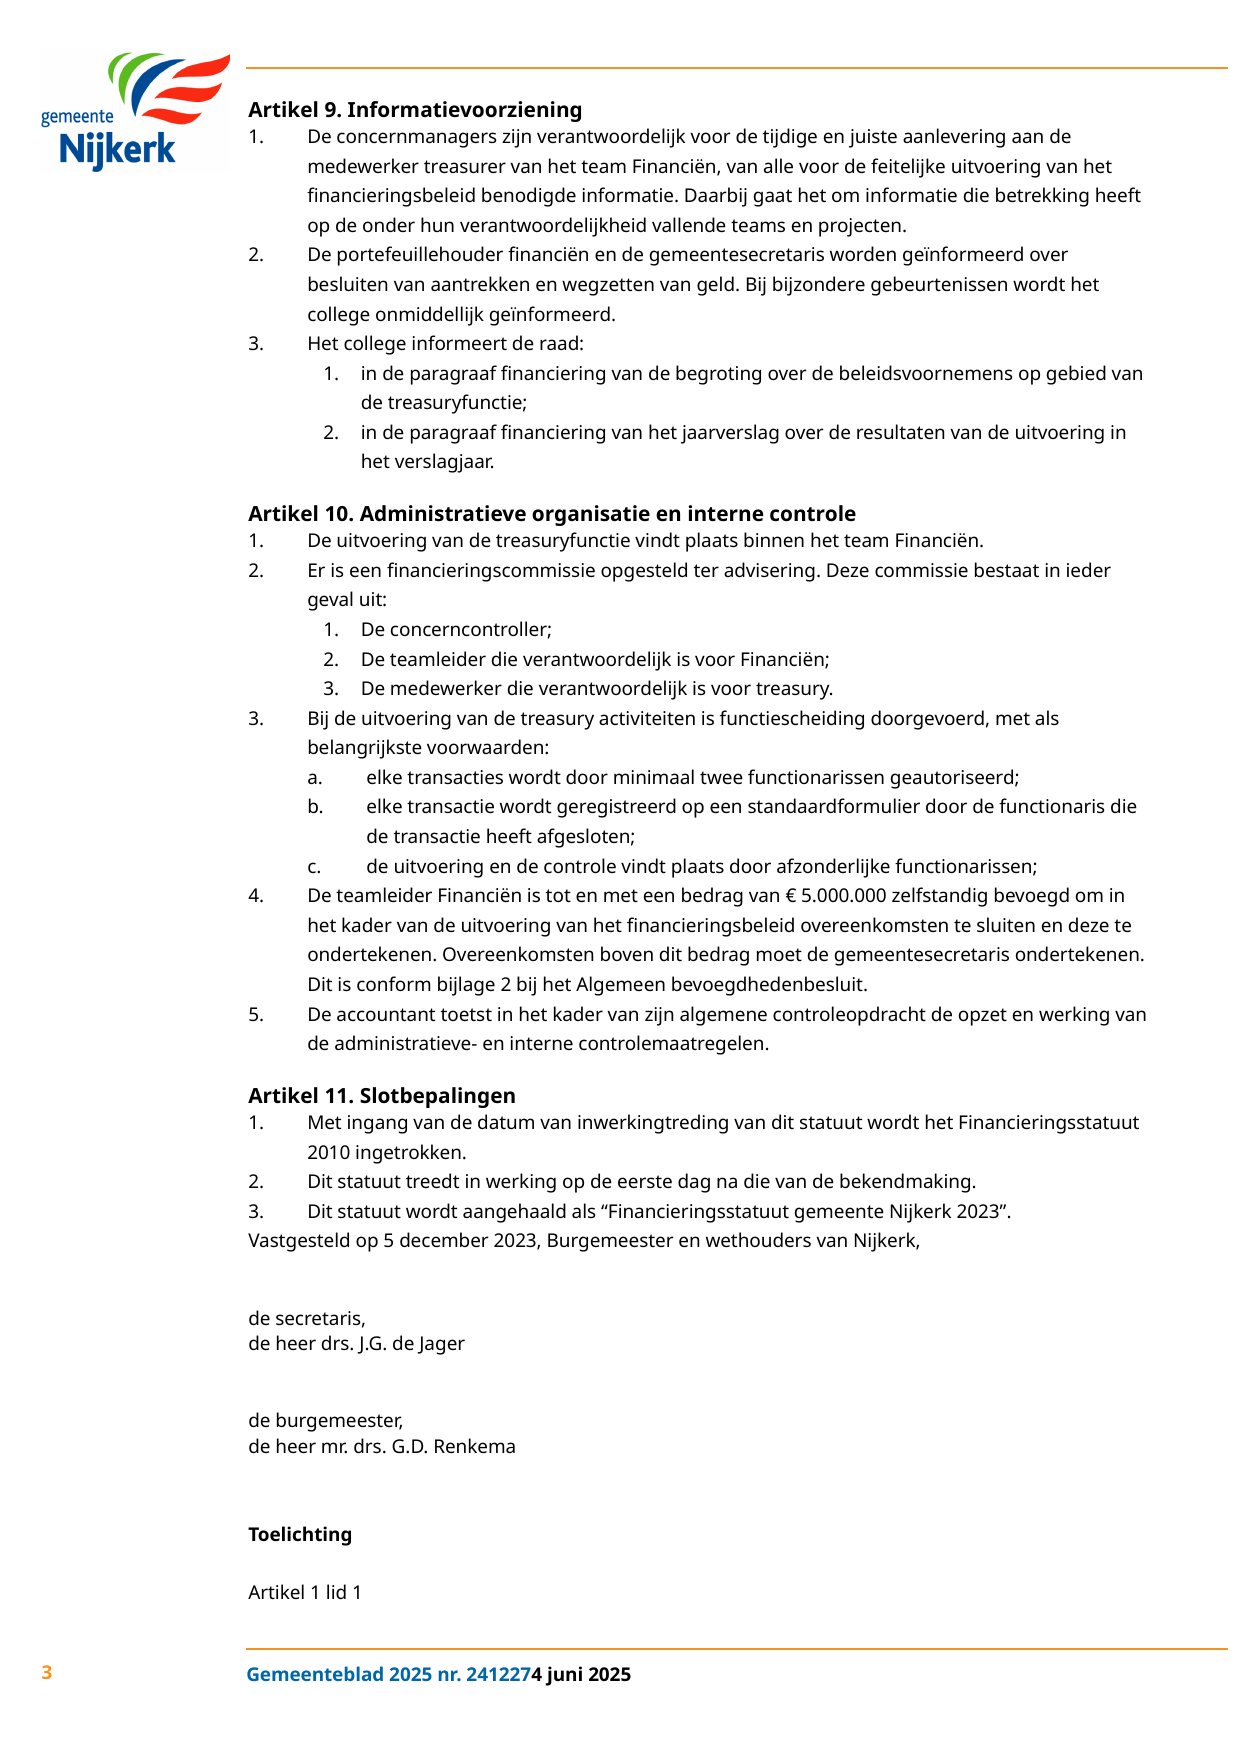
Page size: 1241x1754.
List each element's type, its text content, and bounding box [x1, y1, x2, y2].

list Bij de uitvoering van de treasury activiteiten is functiescheiding doorgevoerd, met als belangrijkste voorwaarden: [248, 705, 1152, 760]
list Dit statuut wordt aangehaald als “Financieringsstatuut gemeente Nijkerk 2023”. [248, 1198, 1152, 1224]
text Artikel 9. Informatievoorziening [248, 95, 1152, 123]
text Vastgesteld op 5 december 2023, Burgemeester en wethouders van Nijkerk, [248, 1228, 1152, 1253]
list Dit statuut treedt in werking op de eerste dag na die van de bekendmaking. [248, 1168, 1152, 1194]
text Artikel 10. Administratieve organisatie en interne controle [248, 499, 1152, 527]
text Toelichting [248, 1511, 1152, 1550]
list Het college informeert de raad: [248, 330, 1152, 356]
list De concerncontroller; [323, 616, 1152, 642]
list de uitvoering en de controle vindt plaats door afzonderlijke functionarissen; [307, 853, 1152, 879]
list elke transacties wordt door minimaal twee functionarissen geautoriseerd; [307, 764, 1152, 790]
list De teamleider Financiën is tot en met een bedrag van € 5.000.000 zelfstandig bevoegd om in het kader van de uitvoering van het financieringsbeleid overeenkomsten te sluiten en deze te ondertekenen. Overeenkomsten boven dit bedrag moet de gemeentesecretaris ondertekenen. Dit is conform bijlage 2 bij het Algemeen bevoegdhedenbesluit. [248, 882, 1152, 997]
text Artikel 1 lid 1 [248, 1579, 1152, 1605]
list De medewerker die verantwoordelijk is voor treasury. [323, 675, 1152, 701]
list elke transactie wordt geregistreerd op een standaardformulier door de functionaris die de transactie heeft afgesloten; [307, 794, 1152, 849]
list De teamleider die verantwoordelijk is voor Financiën; [323, 646, 1152, 672]
list De accountant toetst in het kader van zijn algemene controleopdracht de opzet en werking van de administratieve- en interne controlemaatregelen. [248, 1001, 1152, 1056]
list Er is een financieringscommissie opgesteld ter advisering. Deze commissie bestaat in ieder geval uit: [248, 557, 1152, 612]
list De uitvoering van de treasuryfunctie vindt plaats binnen het team Financiën. [248, 527, 1152, 553]
list De portefeuillehouder financiën en de gemeentesecretaris worden geïnformeerd over besluiten van aantrekken en wegzetten van geld. Bij bijzondere gebeurtenissen wordt het college onmiddellijk geïnformeerd. [248, 242, 1152, 326]
list in de paragraaf financiering van het jaarverslag over de resultaten van de uitvoering in het verslagjaar. [323, 419, 1152, 474]
text Artikel 11. Slotbepalingen [248, 1081, 1152, 1109]
text de heer drs. J.G. de Jager [248, 1331, 1152, 1356]
text de heer mr. drs. G.D. Renkema [248, 1433, 1152, 1459]
text de burgemeester, [248, 1408, 1152, 1433]
list Met ingang van de datum van inwerkingtreding van dit statuut wordt het Financieringsstatuut 2010 ingetrokken. [248, 1109, 1152, 1164]
text de secretaris, [248, 1305, 1152, 1331]
list in de paragraaf financiering van de begroting over de beleidsvoornemens op gebied van de treasuryfunctie; [323, 360, 1152, 415]
picture [41, 47, 231, 172]
list De concernmanagers zijn verantwoordelijk voor de tijdige en juiste aanlevering aan de medewerker treasurer van het team Financiën, van alle voor de feitelijke uitvoering van het financieringsbeleid benodigde informatie. Daarbij gaat het om informatie die betrekking heeft op de onder hun verantwoordelijkheid vallende teams en projecten. [248, 123, 1152, 238]
